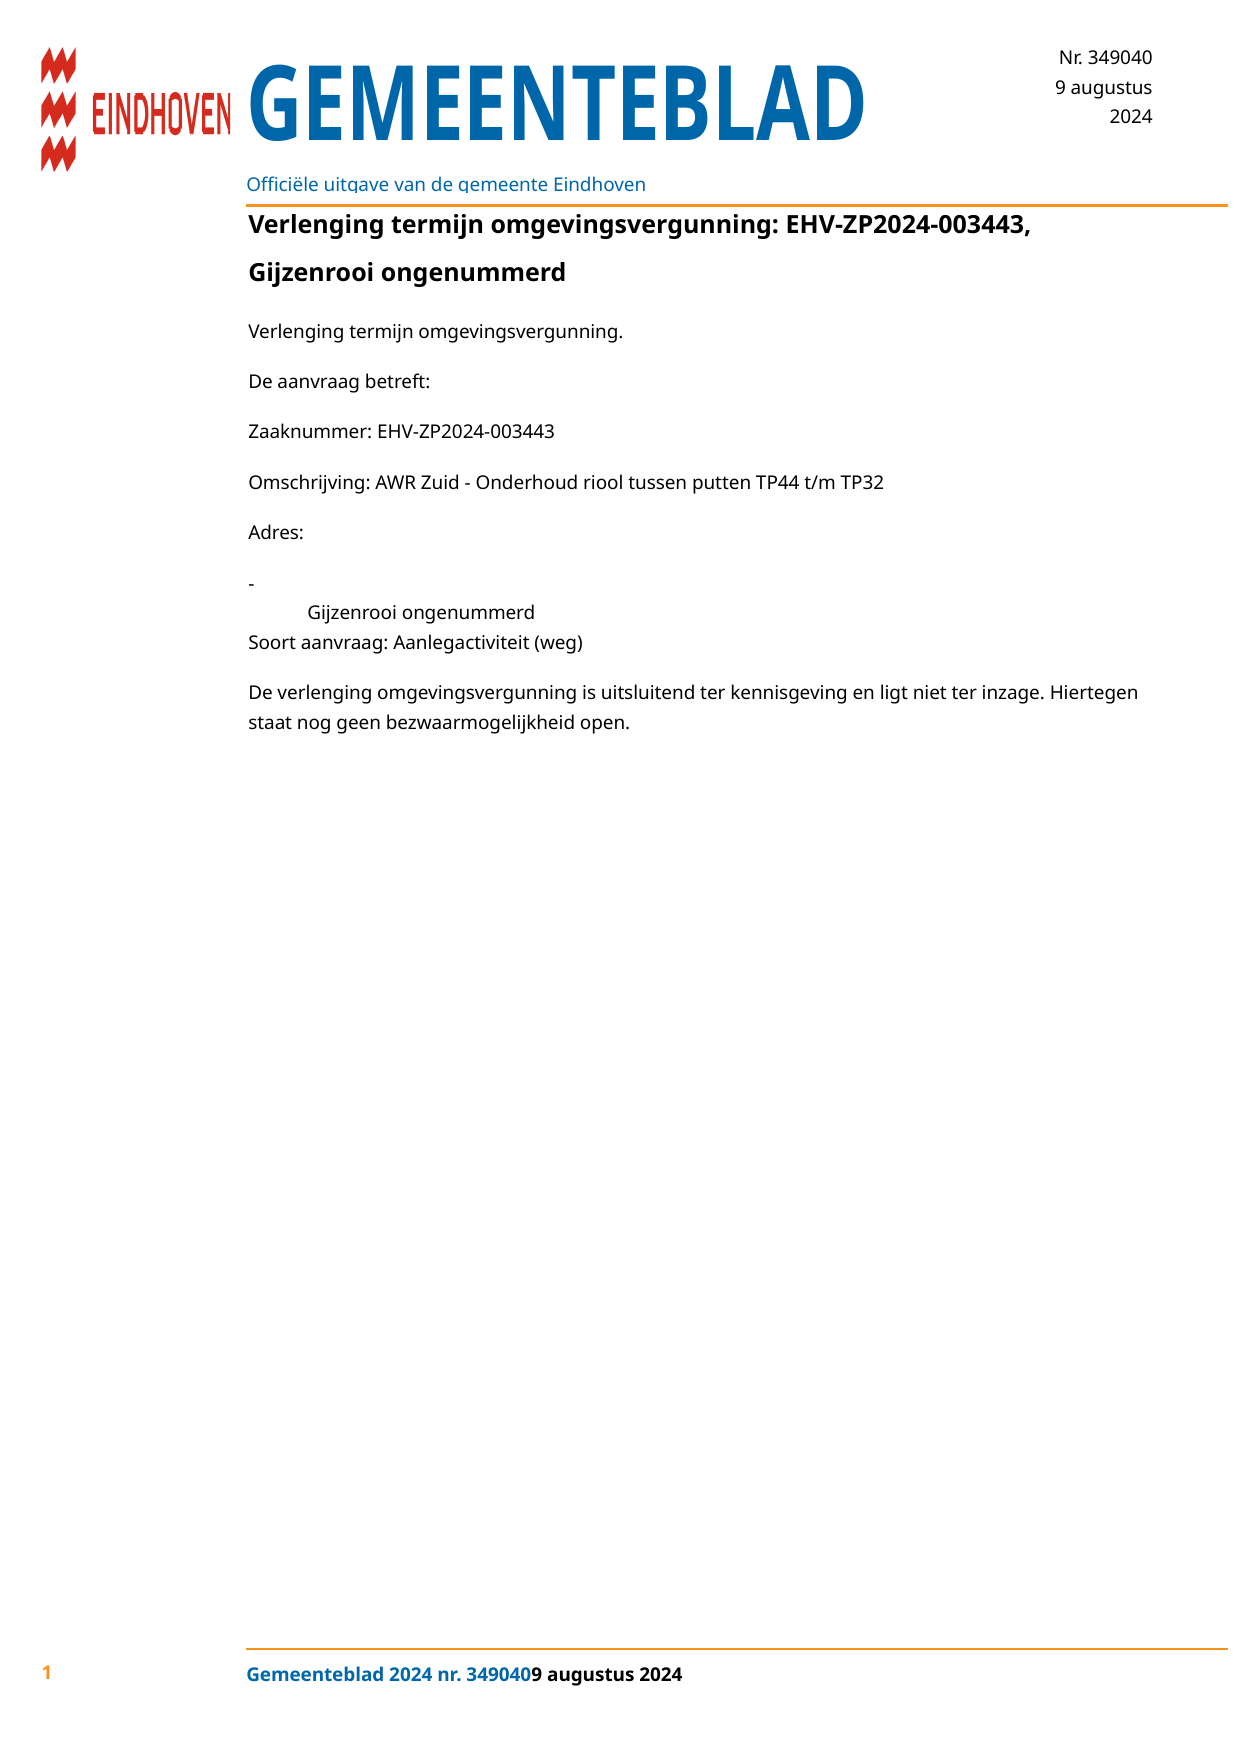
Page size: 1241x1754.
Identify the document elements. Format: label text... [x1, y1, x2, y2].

text Soort aanvraag: Aanlegactiviteit (weg) [248, 629, 1152, 655]
text De verlenging omgevingsvergunning is uitsluitend ter kennisgeving en ligt niet ter inzage. Hiertegen staat nog geen bezwaarmogelijkheid open. [248, 679, 1152, 735]
text Zaaknummer: EHV-ZP2024-003443 [248, 419, 1152, 444]
text Omschrijving: AWR Zuid - Onderhoud riool tussen putten TP44 t/m TP32 [248, 469, 1152, 495]
text Verlenging termijn omgevingsvergunning: EHV-ZP2024-003443, Gijzenrooi ongenummerd [248, 207, 1152, 288]
text Adres: [248, 519, 1152, 545]
picture [41, 47, 231, 172]
text De aanvraag betreft: [248, 368, 1152, 394]
list Gijzenrooi ongenummerd [248, 599, 1152, 625]
text Verlenging termijn omgevingsvergunning. [248, 318, 1152, 344]
